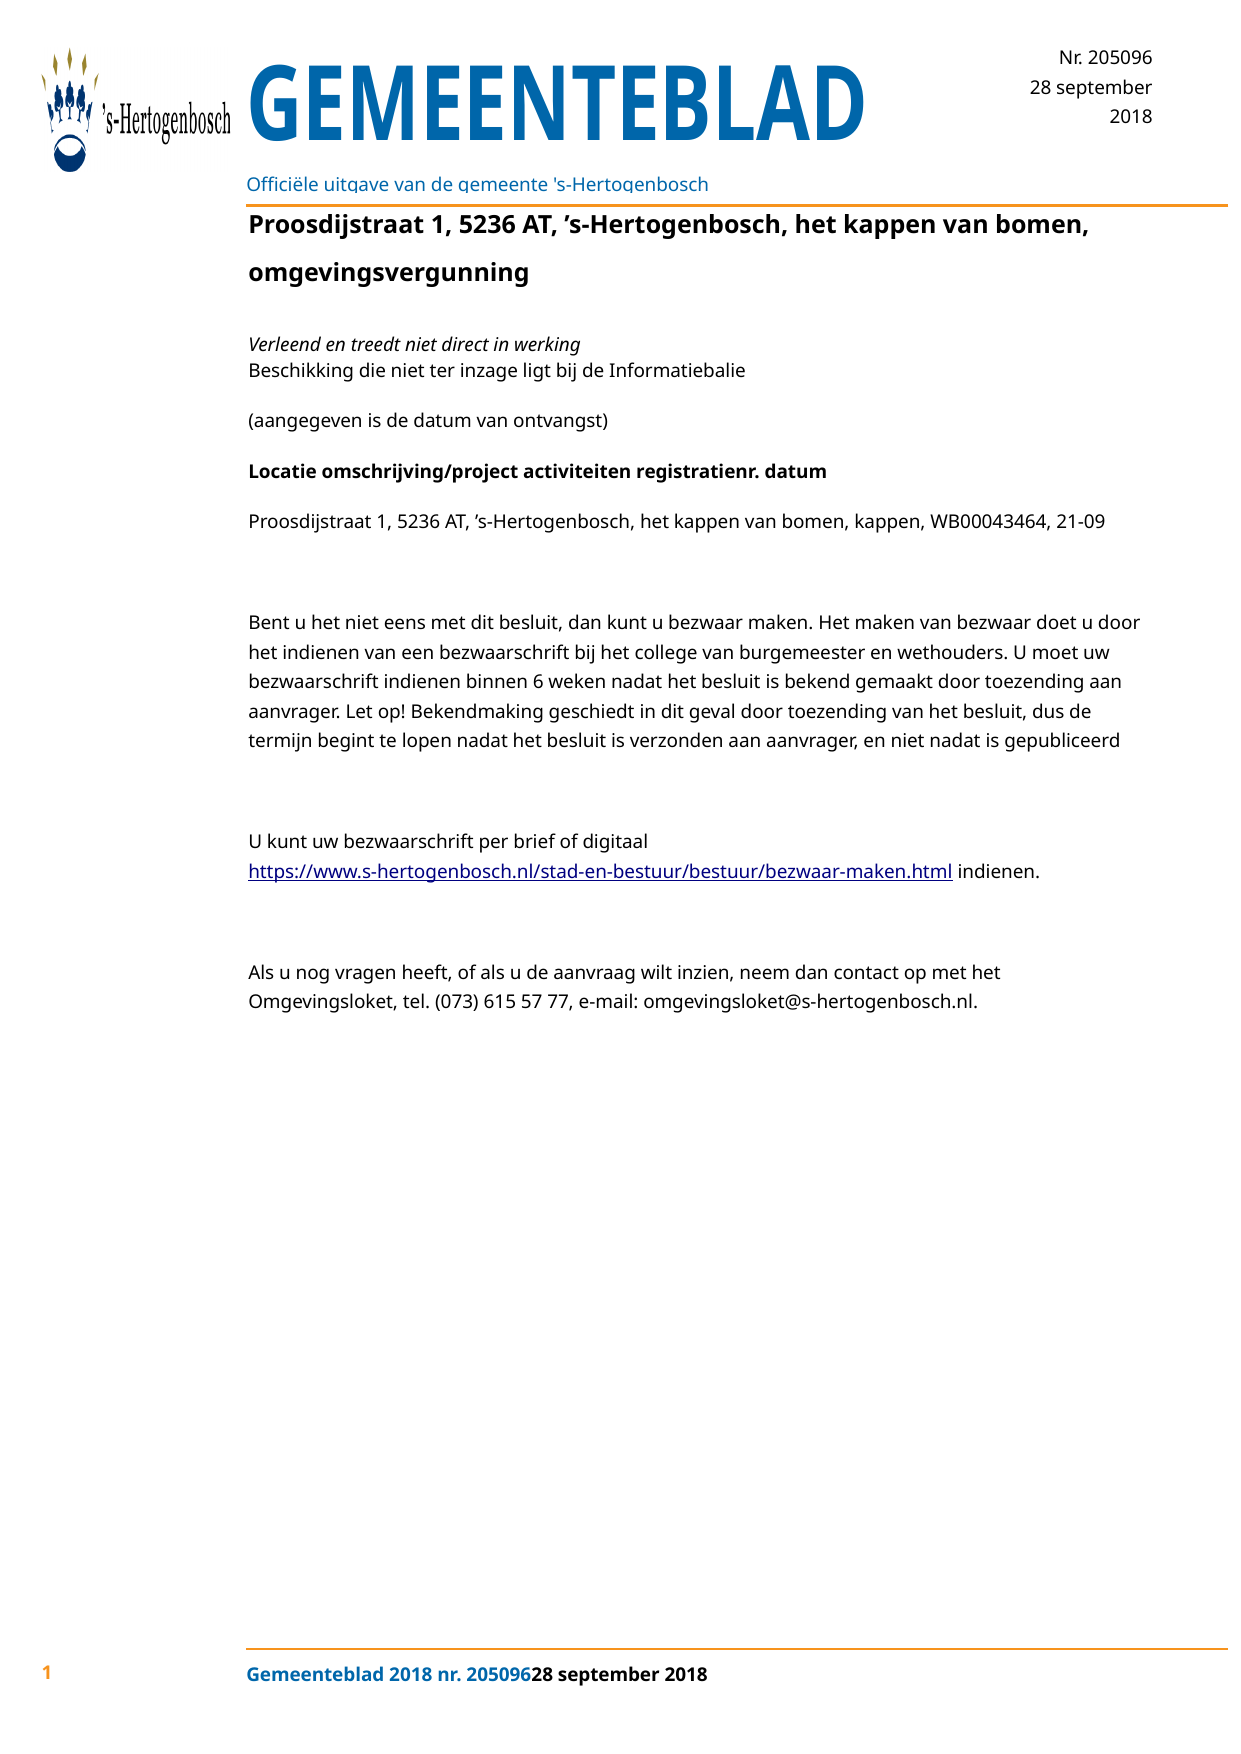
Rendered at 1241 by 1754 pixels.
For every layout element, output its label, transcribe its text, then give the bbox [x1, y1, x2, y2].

text Locatie omschrijving/project activiteiten registratienr. datum [248, 458, 1152, 484]
text Bent u het niet eens met dit besluit, dan kunt u bezwaar maken. Het maken van bezwaar doet u door het indienen van een bezwaarschrift bij het college van burgemeester en wethouders. U moet uw bezwaarschrift indienen binnen 6 weken nadat het besluit is bekend gemaakt door toezending aan aanvrager. Let op! Bekendmaking geschiedt in dit geval door toezending van het besluit, dus de termijn begint te lopen nadat het besluit is verzonden aan aanvrager, en niet nadat is gepubliceerd [248, 609, 1152, 753]
text (aangegeven is de datum van ontvangst) [248, 408, 1152, 433]
text Proosdijstraat 1, 5236 AT, ’s-Hertogenbosch, het kappen van bomen, omgevingsvergunning [248, 207, 1152, 288]
text Als u nog vragen heeft, of als u de aanvraag wilt inzien, neem dan contact op met het Omgevingsloket, tel. (073) 615 57 77, e-mail: omgevingsloket@s-hertogenbosch.nl. [248, 959, 1152, 1014]
text Beschikking die niet ter inzage ligt bij de Informatiebalie [248, 357, 1152, 383]
picture [41, 47, 231, 172]
text Verleend en treedt niet direct in werking [248, 331, 1152, 357]
text Proosdijstraat 1, 5236 AT, ’s-Hertogenbosch, het kappen van bomen, kappen, WB00043464, 21-09 [248, 508, 1152, 534]
text U kunt uw bezwaarschrift per brief of digitaal https://www.s-hertogenbosch.nl/stad-en-bestuur/bestuur/bezwaar-maken.html indienen. [248, 828, 1152, 884]
